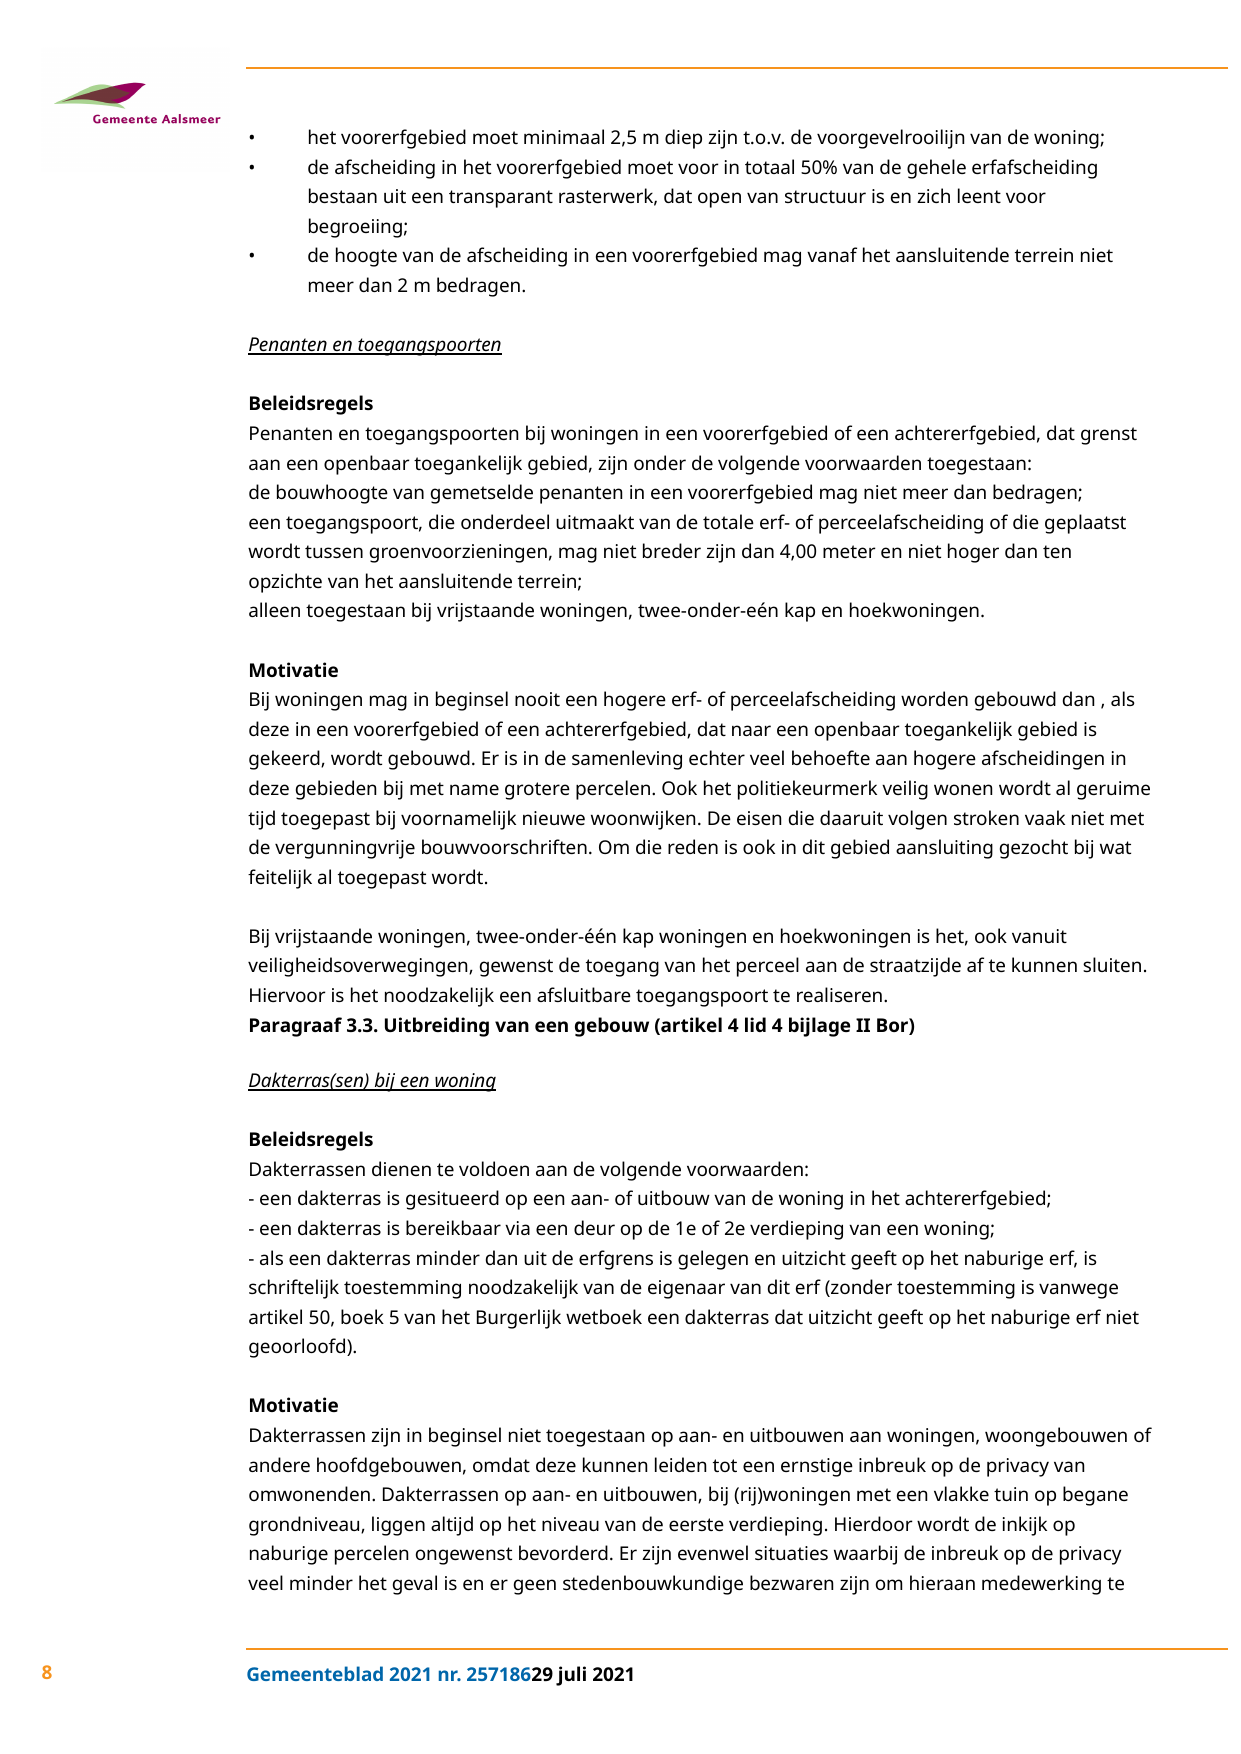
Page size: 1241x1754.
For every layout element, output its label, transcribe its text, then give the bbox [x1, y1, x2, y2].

text alleen toegestaan bij vrijstaande woningen, twee-onder-eén kap en hoekwoningen. [248, 598, 1152, 623]
text - als een dakterras minder dan uit de erfgrens is gelegen en uitzicht geeft op het naburige erf, is schriftelijk toestemming noodzakelijk van de eigenaar van dit erf (zonder toestemming is vanwege artikel 50, boek 5 van het Burgerlijk wetboek een dakterras dat uitzicht geeft op het naburige erf niet geoorloofd). [248, 1245, 1152, 1359]
text een toegangspoort, die onderdeel uitmaakt van de totale erf- of perceelafscheiding of die geplaatst wordt tussen groenvoorzieningen, mag niet breder zijn dan 4,00 meter en niet hoger dan ten opzichte van het aansluitende terrein; [248, 509, 1152, 594]
text Beleidsregels [248, 1126, 1152, 1152]
text Penanten en toegangspoorten bij woningen in een voorerfgebied of een achtererfgebied, dat grenst aan een openbaar toegankelijk gebied, zijn onder de volgende voorwaarden toegestaan: [248, 420, 1152, 476]
text Dakterrassen zijn in beginsel niet toegestaan op aan- en uitbouwen aan woningen, woongebouwen of andere hoofdgebouwen, omdat deze kunnen leiden tot een ernstige inbreuk op de privacy van omwonenden. Dakterrassen op aan- en uitbouwen, bij (rij)woningen met een vlakke tuin op begane grondniveau, liggen altijd op het niveau van de eerste verdieping. Hierdoor wordt de inkijk op naburige percelen ongewenst bevorderd. Er zijn evenwel situaties waarbij de inbreuk op de privacy veel minder het geval is en er geen stedenbouwkundige bezwaren zijn om hieraan medewerking te [248, 1422, 1152, 1596]
text Paragraaf 3.3. Uitbreiding van een gebouw (artikel 4 lid 4 bijlage II Bor) [248, 1012, 1152, 1038]
text Beleidsregels [248, 391, 1152, 416]
list de afscheiding in het voorerfgebied moet voor in totaal 50% van de gehele erfafscheiding bestaan uit een transparant rasterwerk, dat open van structuur is en zich leent voor begroeiing; [248, 154, 1152, 239]
text Bij vrijstaande woningen, twee-onder-één kap woningen en hoekwoningen is het, ook vanuit veiligheidsoverwegingen, gewenst de toegang van het perceel aan de straatzijde af te kunnen sluiten. Hiervoor is het noodzakelijk een afsluitbare toegangspoort te realiseren. [248, 923, 1152, 1008]
text de bouwhoogte van gemetselde penanten in een voorerfgebied mag niet meer dan bedragen; [248, 479, 1152, 505]
text Penanten en toegangspoorten [248, 331, 1152, 357]
text - een dakterras is gesitueerd op een aan- of uitbouw van de woning in het achtererfgebied; [248, 1186, 1152, 1211]
text Bij woningen mag in beginsel nooit een hogere erf- of perceelafscheiding worden gebouwd dan , als deze in een voorerfgebied of een achtererfgebied, dat naar een openbaar toegankelijk gebied is gekeerd, wordt gebouwd. Er is in de samenleving echter veel behoefte aan hogere afscheidingen in deze gebieden bij met name grotere percelen. Ook het politiekeurmerk veilig wonen wordt al geruime tijd toegepast bij voornamelijk nieuwe woonwijken. De eisen die daaruit volgen stroken vaak niet met de vergunningvrije bouwvoorschriften. Om die reden is ook in dit gebied aansluiting gezocht bij wat feitelijk al toegepast wordt. [248, 686, 1152, 890]
text Motivatie [248, 1393, 1152, 1418]
picture [41, 47, 231, 172]
text Motivatie [248, 657, 1152, 683]
text - een dakterras is bereikbaar via een deur op de 1e of 2e verdieping van een woning; [248, 1215, 1152, 1241]
text Dakterrassen dienen te voldoen aan de volgende voorwaarden: [248, 1156, 1152, 1182]
text Dakterras(sen) bij een woning [248, 1067, 1152, 1093]
list het voorerfgebied moet minimaal 2,5 m diep zijn t.o.v. de voorgevelrooilijn van de woning; [248, 124, 1152, 150]
list de hoogte van de afscheiding in een voorerfgebied mag vanaf het aansluitende terrein niet meer dan 2 m bedragen. [248, 243, 1152, 298]
